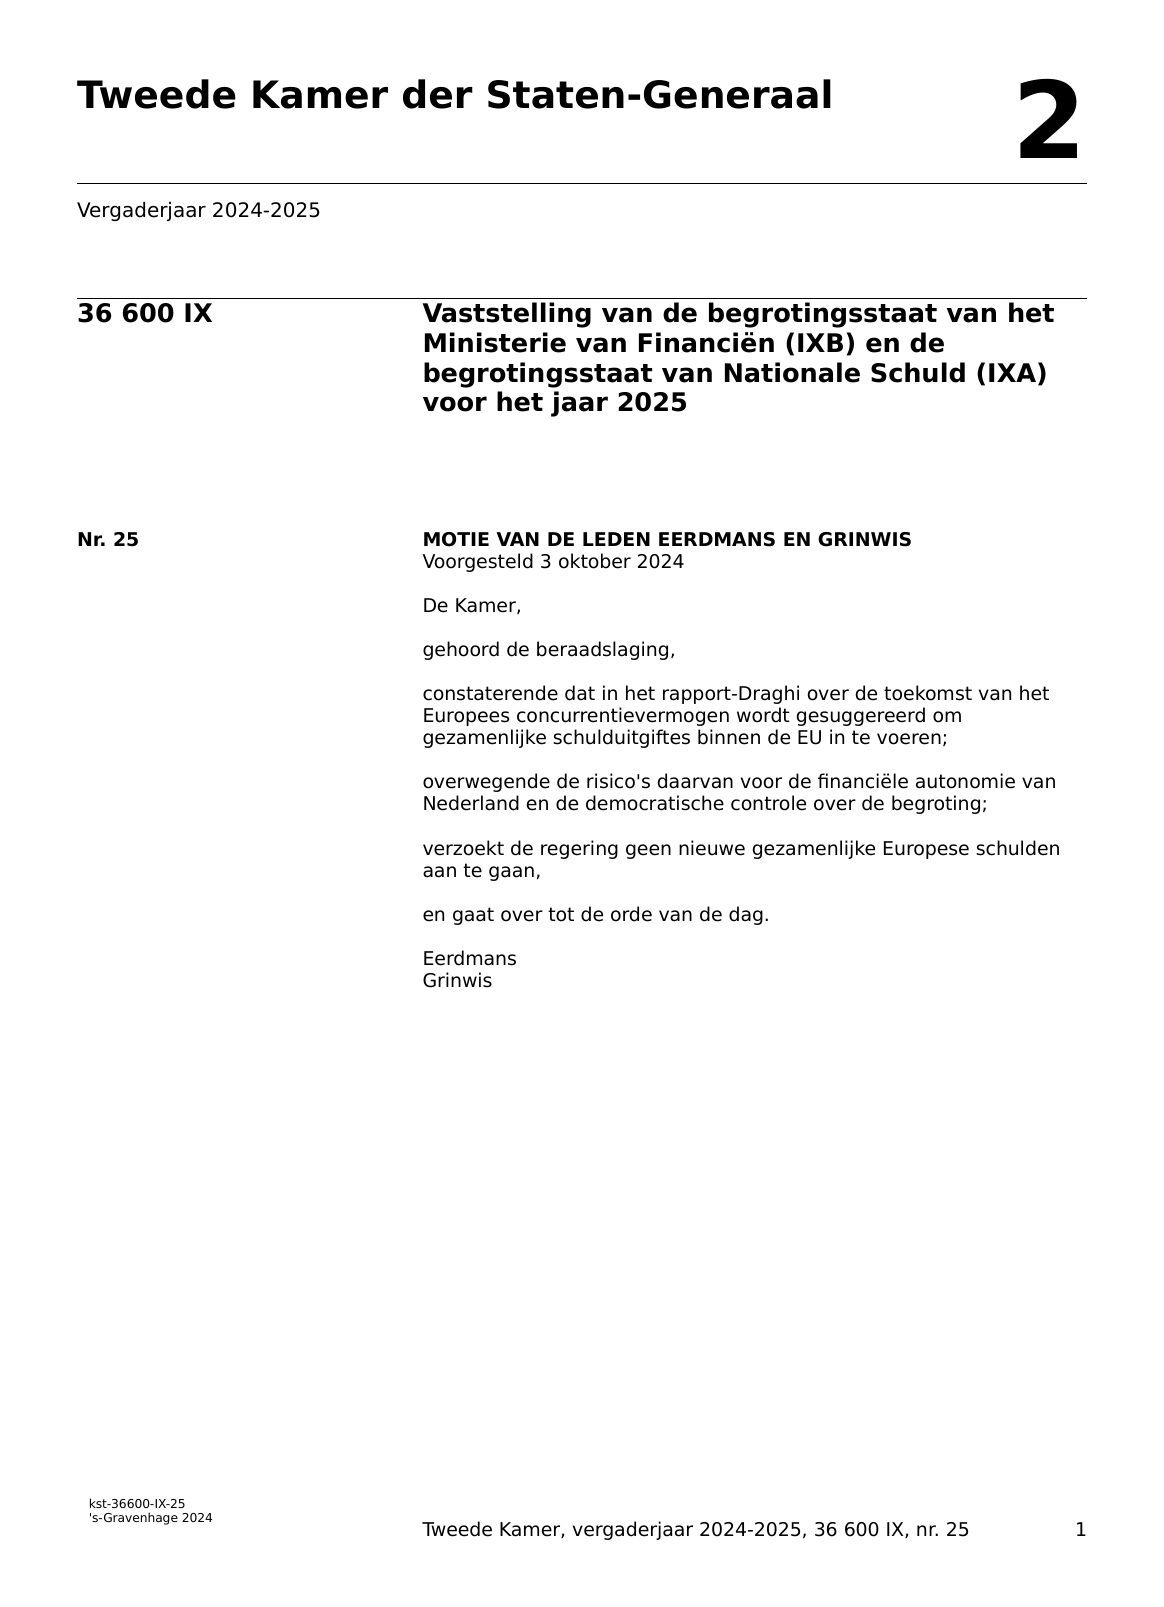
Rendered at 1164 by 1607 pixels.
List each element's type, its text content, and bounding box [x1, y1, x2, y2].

table_header 2 [886, 59, 1087, 183]
text kst-36600-IX-25 [88, 1497, 323, 1511]
text De Kamer, [422, 595, 1087, 617]
text 's-Gravenhage 2024 [88, 1511, 323, 1525]
text en gaat over tot de orde van de dag. [422, 904, 1087, 926]
text Eerdmans [422, 948, 1087, 970]
text Voorgesteld 3 oktober 2024 [422, 551, 1087, 573]
text constaterende dat in het rapport-Draghi over de toekomst van het Europees concurrentievermogen wordt gesuggereerd om gezamenlijke schulduitgiftes binnen de EU in te voeren; [422, 683, 1087, 749]
table_header Tweede Kamer der Staten-Generaal [77, 59, 886, 183]
subtitle Nr. 25 MOTIE VAN DE LEDEN EERDMANS EN GRINWIS [77, 529, 1087, 551]
text gehoord de beraadslaging, [422, 639, 1087, 661]
table_cell Vergaderjaar 2024-2025 [77, 184, 1087, 298]
text verzoekt de regering geen nieuwe gezamenlijke Europese schulden aan te gaan, [422, 837, 1087, 881]
subtitle 36 600 IX Vaststelling van de begrotingsstaat van het Ministerie van Financiën (IXB) en de begrotingsstaat van Nationale Schuld (IXA) voor het jaar 2025 [77, 299, 1087, 418]
text Grinwis [422, 970, 1087, 992]
text overwegende de risico's daarvan voor de financiële autonomie van Nederland en de democratische controle over de begroting; [422, 771, 1087, 815]
